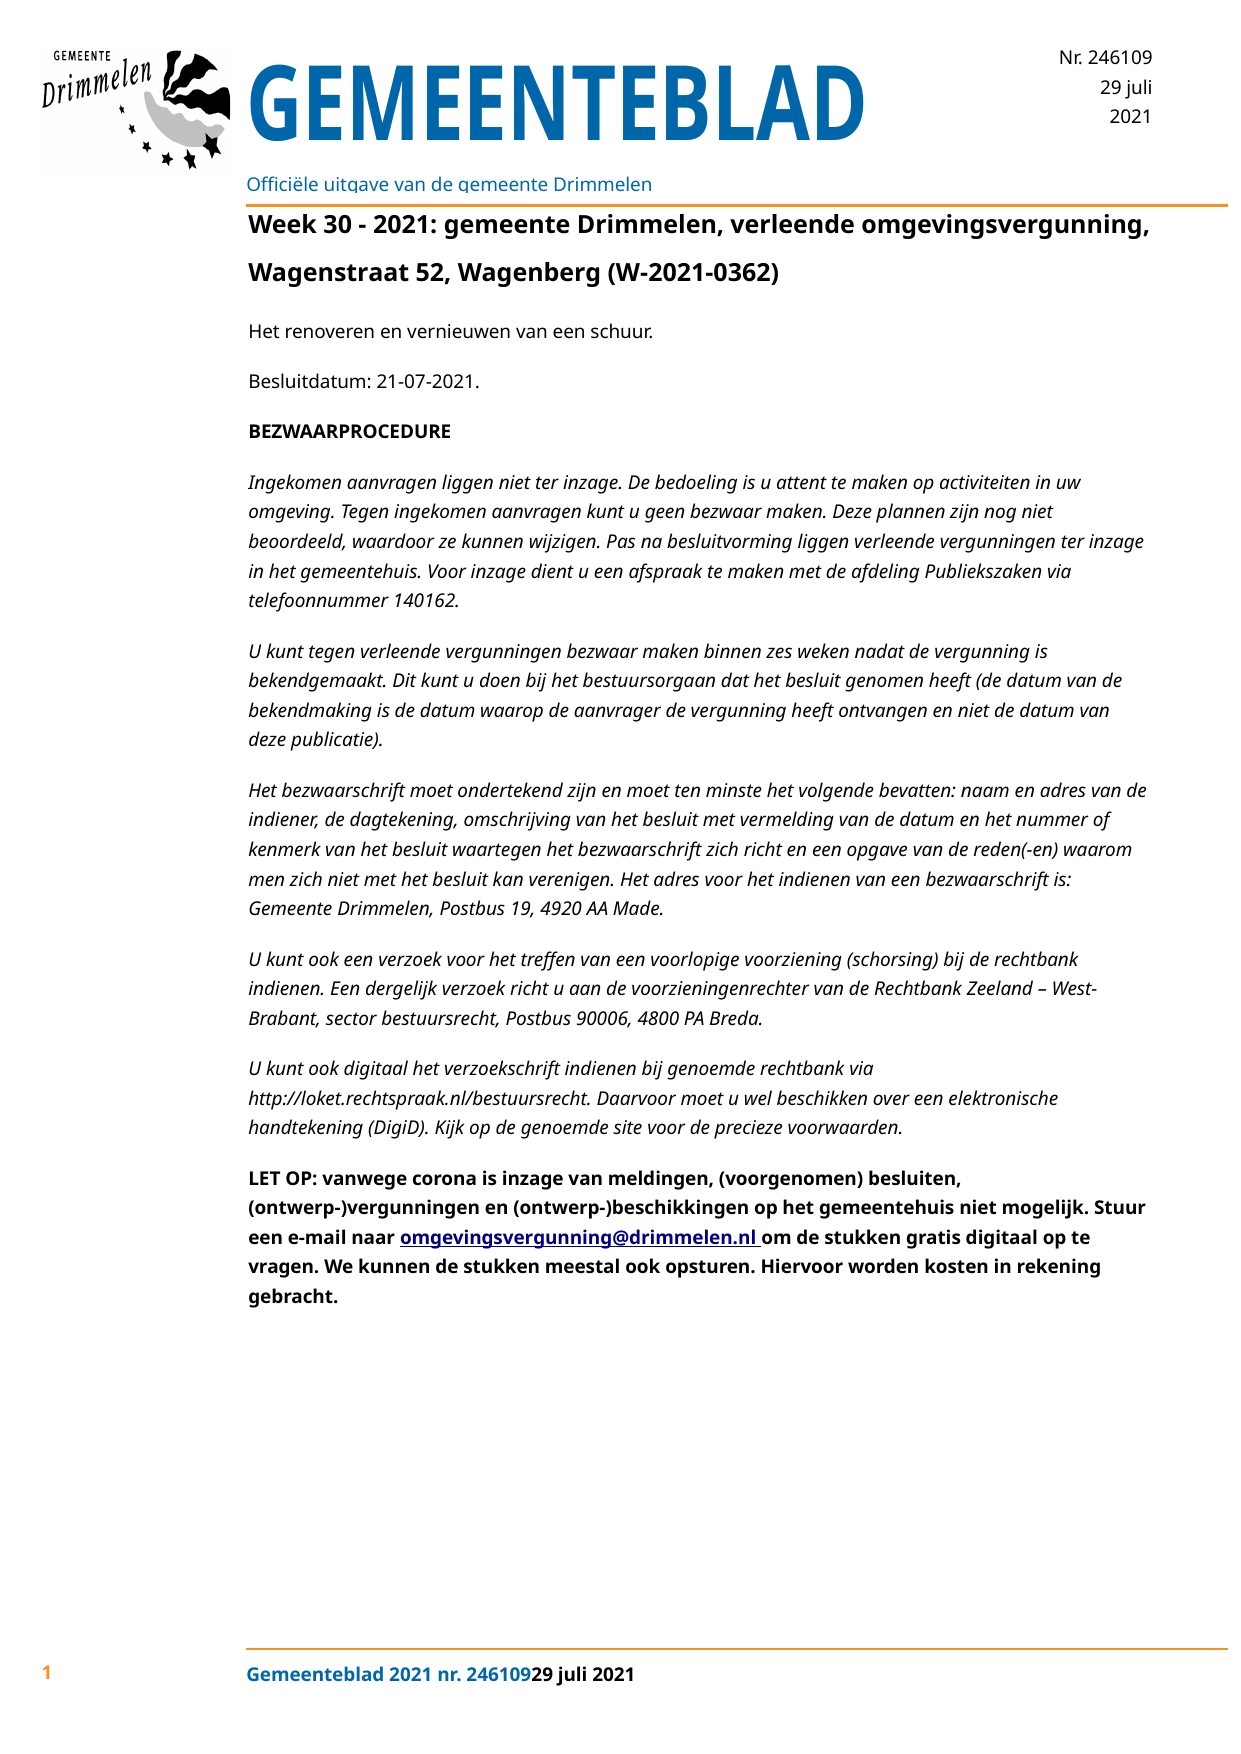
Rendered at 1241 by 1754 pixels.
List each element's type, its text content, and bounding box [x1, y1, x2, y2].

picture [41, 47, 231, 172]
text U kunt ook een verzoek voor het treffen van een voorlopige voorziening (schorsing) bij de rechtbank indienen. Een dergelijk verzoek richt u aan de voorzieningenrechter van de Rechtbank Zeeland – West-Brabant, sector bestuursrecht, Postbus 90006, 4800 PA Breda. [248, 946, 1152, 1031]
text BEZWAARPROCEDURE [248, 419, 1152, 444]
text Het bezwaarschrift moet ondertekend zijn en moet ten minste het volgende bevatten: naam en adres van de indiener, de dagtekening, omschrijving van het besluit met vermelding van de datum en het nummer of kenmerk van het besluit waartegen het bezwaarschrift zich richt en een opgave van de reden(-en) waarom men zich niet met het besluit kan verenigen. Het adres voor het indienen van een bezwaarschrift is: Gemeente Drimmelen, Postbus 19, 4920 AA Made. [248, 777, 1152, 921]
text LET OP: vanwege corona is inzage van meldingen, (voorgenomen) besluiten, (ontwerp-)vergunningen en (ontwerp-)beschikkingen op het gemeentehuis niet mogelijk. Stuur een e-mail naar omgevingsvergunning@drimmelen.nl om de stukken gratis digitaal op te vragen. We kunnen de stukken meestal ook opsturen. Hiervoor worden kosten in rekening gebracht. [248, 1165, 1152, 1309]
text U kunt ook digitaal het verzoekschrift indienen bij genoemde rechtbank via http://loket.rechtspraak.nl/bestuursrecht. Daarvoor moet u wel beschikken over een elektronische handtekening (DigiD). Kijk op de genoemde site voor de precieze voorwaarden. [248, 1055, 1152, 1140]
text Ingekomen aanvragen liggen niet ter inzage. De bedoeling is u attent te maken op activiteiten in uw omgeving. Tegen ingekomen aanvragen kunt u geen bezwaar maken. Deze plannen zijn nog niet beoordeeld, waardoor ze kunnen wijzigen. Pas na besluitvorming liggen verleende vergunningen ter inzage in het gemeentehuis. Voor inzage dient u een afspraak te maken met de afdeling Publiekszaken via telefoonnummer 140162. [248, 469, 1152, 613]
text U kunt tegen verleende vergunningen bezwaar maken binnen zes weken nadat de vergunning is bekendgemaakt. Dit kunt u doen bij het bestuursorgaan dat het besluit genomen heeft (de datum van de bekendmaking is de datum waarop de aanvrager de vergunning heeft ontvangen en niet de datum van deze publicatie). [248, 638, 1152, 752]
text Het renoveren en vernieuwen van een schuur. [248, 318, 1152, 344]
text Besluitdatum: 21-07-2021. [248, 368, 1152, 394]
text Week 30 - 2021: gemeente Drimmelen, verleende omgevingsvergunning, Wagenstraat 52, Wagenberg (W-2021-0362) [248, 207, 1152, 288]
